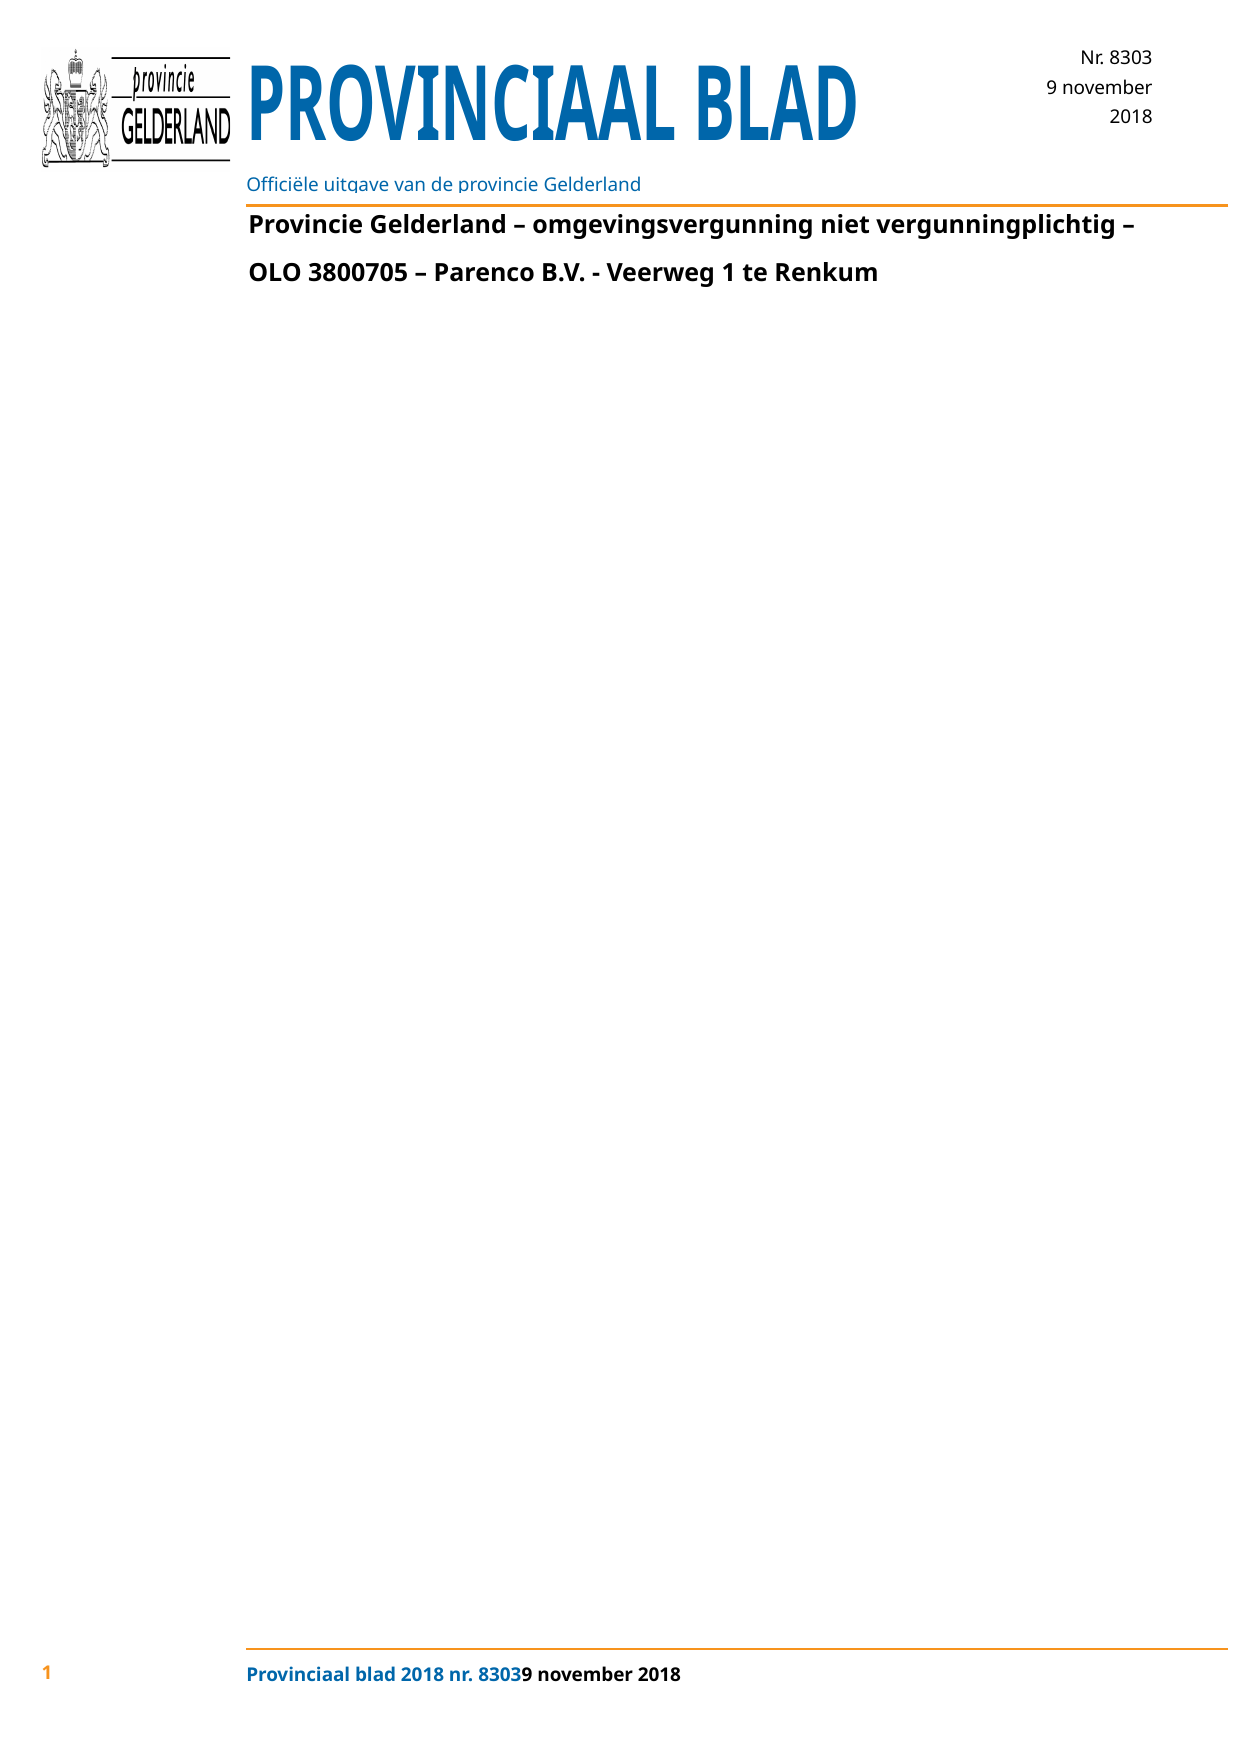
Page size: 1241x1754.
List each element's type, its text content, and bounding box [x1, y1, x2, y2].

picture [41, 47, 231, 172]
text Provincie Gelderland – omgevingsvergunning niet vergunningplichtig – OLO 3800705 – Parenco B.V. - Veerweg 1 te Renkum [248, 207, 1152, 288]
